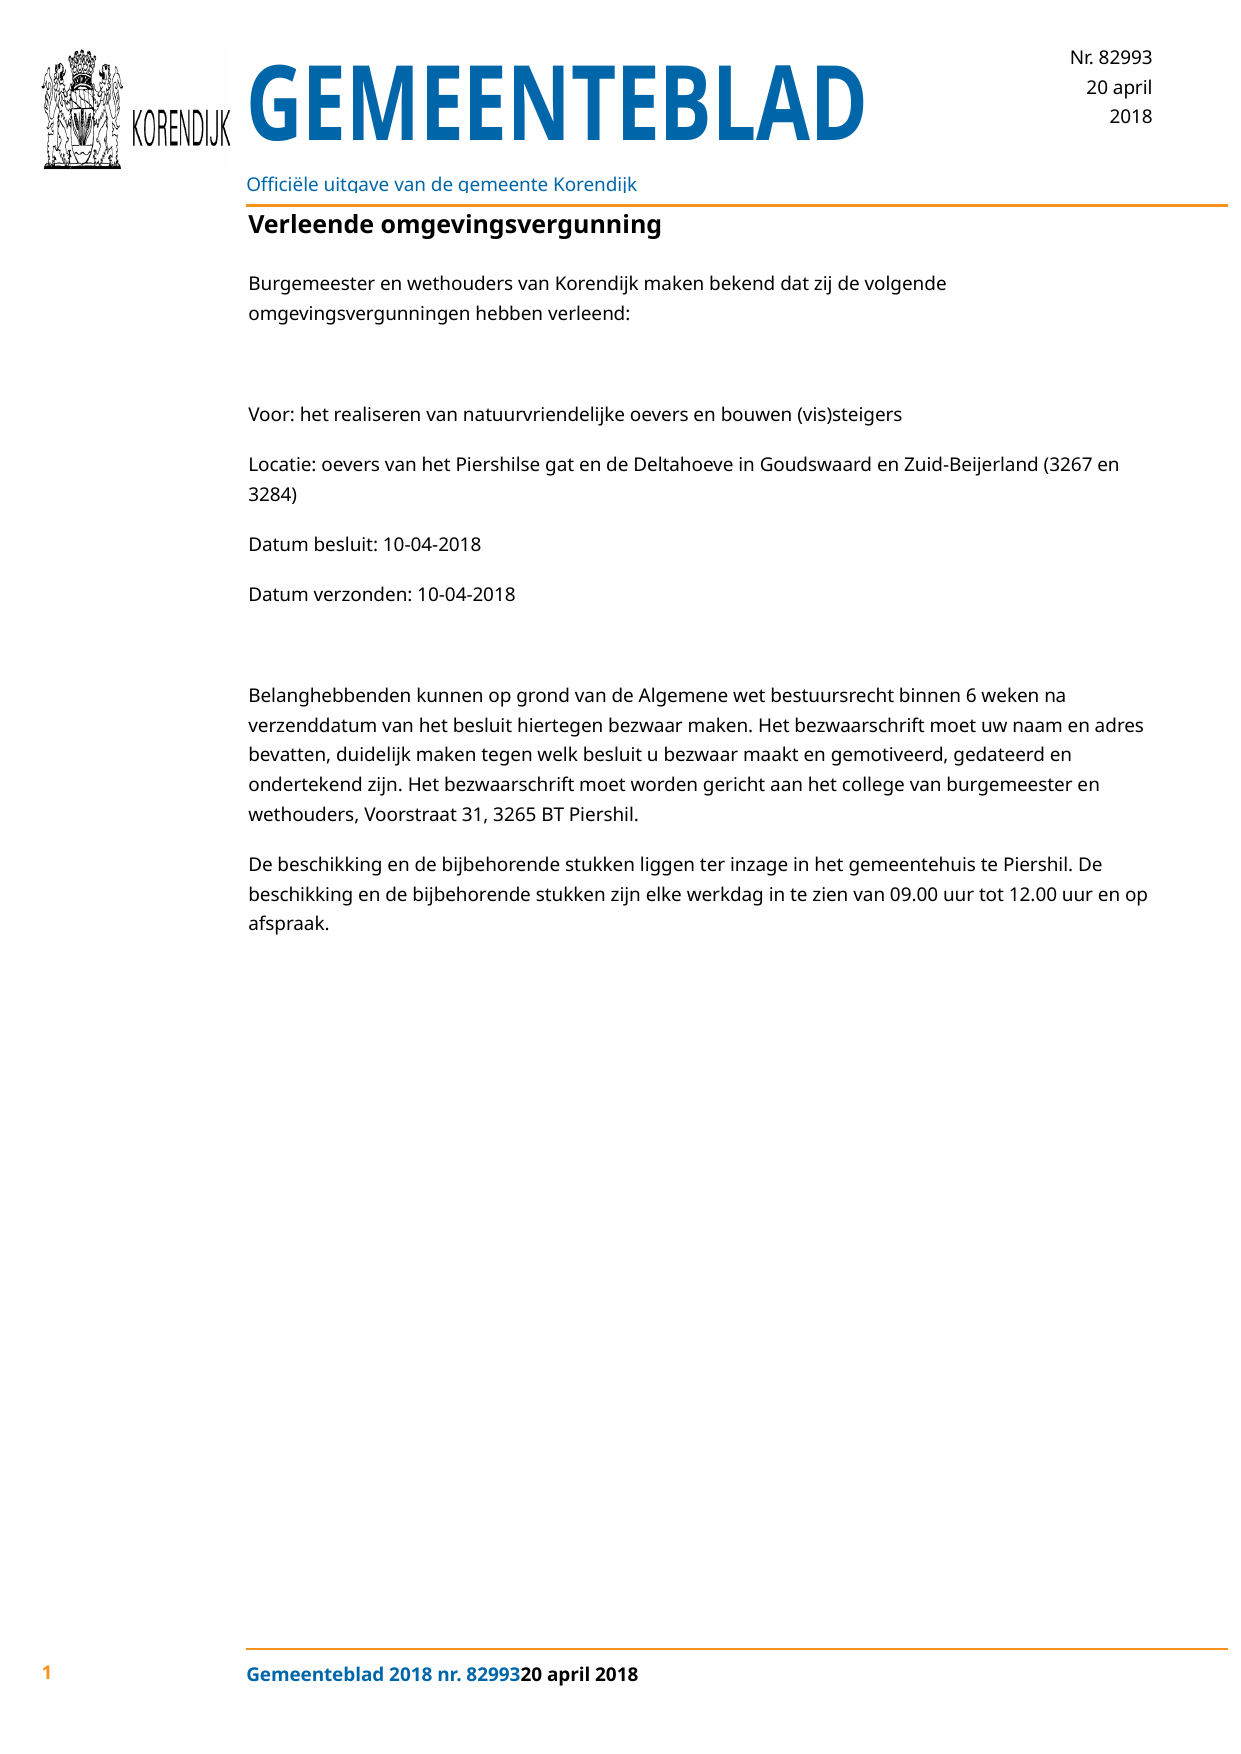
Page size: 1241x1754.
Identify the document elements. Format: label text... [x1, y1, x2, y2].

text Datum verzonden: 10-04-2018 [248, 582, 1152, 607]
text Belanghebbenden kunnen op grond van de Algemene wet bestuursrecht binnen 6 weken na verzenddatum van het besluit hiertegen bezwaar maken. Het bezwaarschrift moet uw naam en adres bevatten, duidelijk maken tegen welk besluit u bezwaar maakt en gemotiveerd, gedateerd en ondertekend zijn. Het bezwaarschrift moet worden gericht aan het college van burgemeester en wethouders, Voorstraat 31, 3265 BT Piershil. [248, 682, 1152, 826]
text Burgemeester en wethouders van Korendijk maken bekend dat zij de volgende omgevingsvergunningen hebben verleend: [248, 270, 1152, 326]
text Verleende omgevingsvergunning [248, 207, 1152, 241]
picture [41, 47, 231, 172]
text De beschikking en de bijbehorende stukken liggen ter inzage in het gemeentehuis te Piershil. De beschikking en de bijbehorende stukken zijn elke werkdag in te zien van 09.00 uur tot 12.00 uur en op afspraak. [248, 851, 1152, 936]
text Voor: het realiseren van natuurvriendelijke oevers en bouwen (vis)steigers [248, 401, 1152, 426]
text Datum besluit: 10-04-2018 [248, 531, 1152, 557]
text Locatie: oevers van het Piershilse gat en de Deltahoeve in Goudswaard en Zuid-Beijerland (3267 en 3284) [248, 451, 1152, 506]
